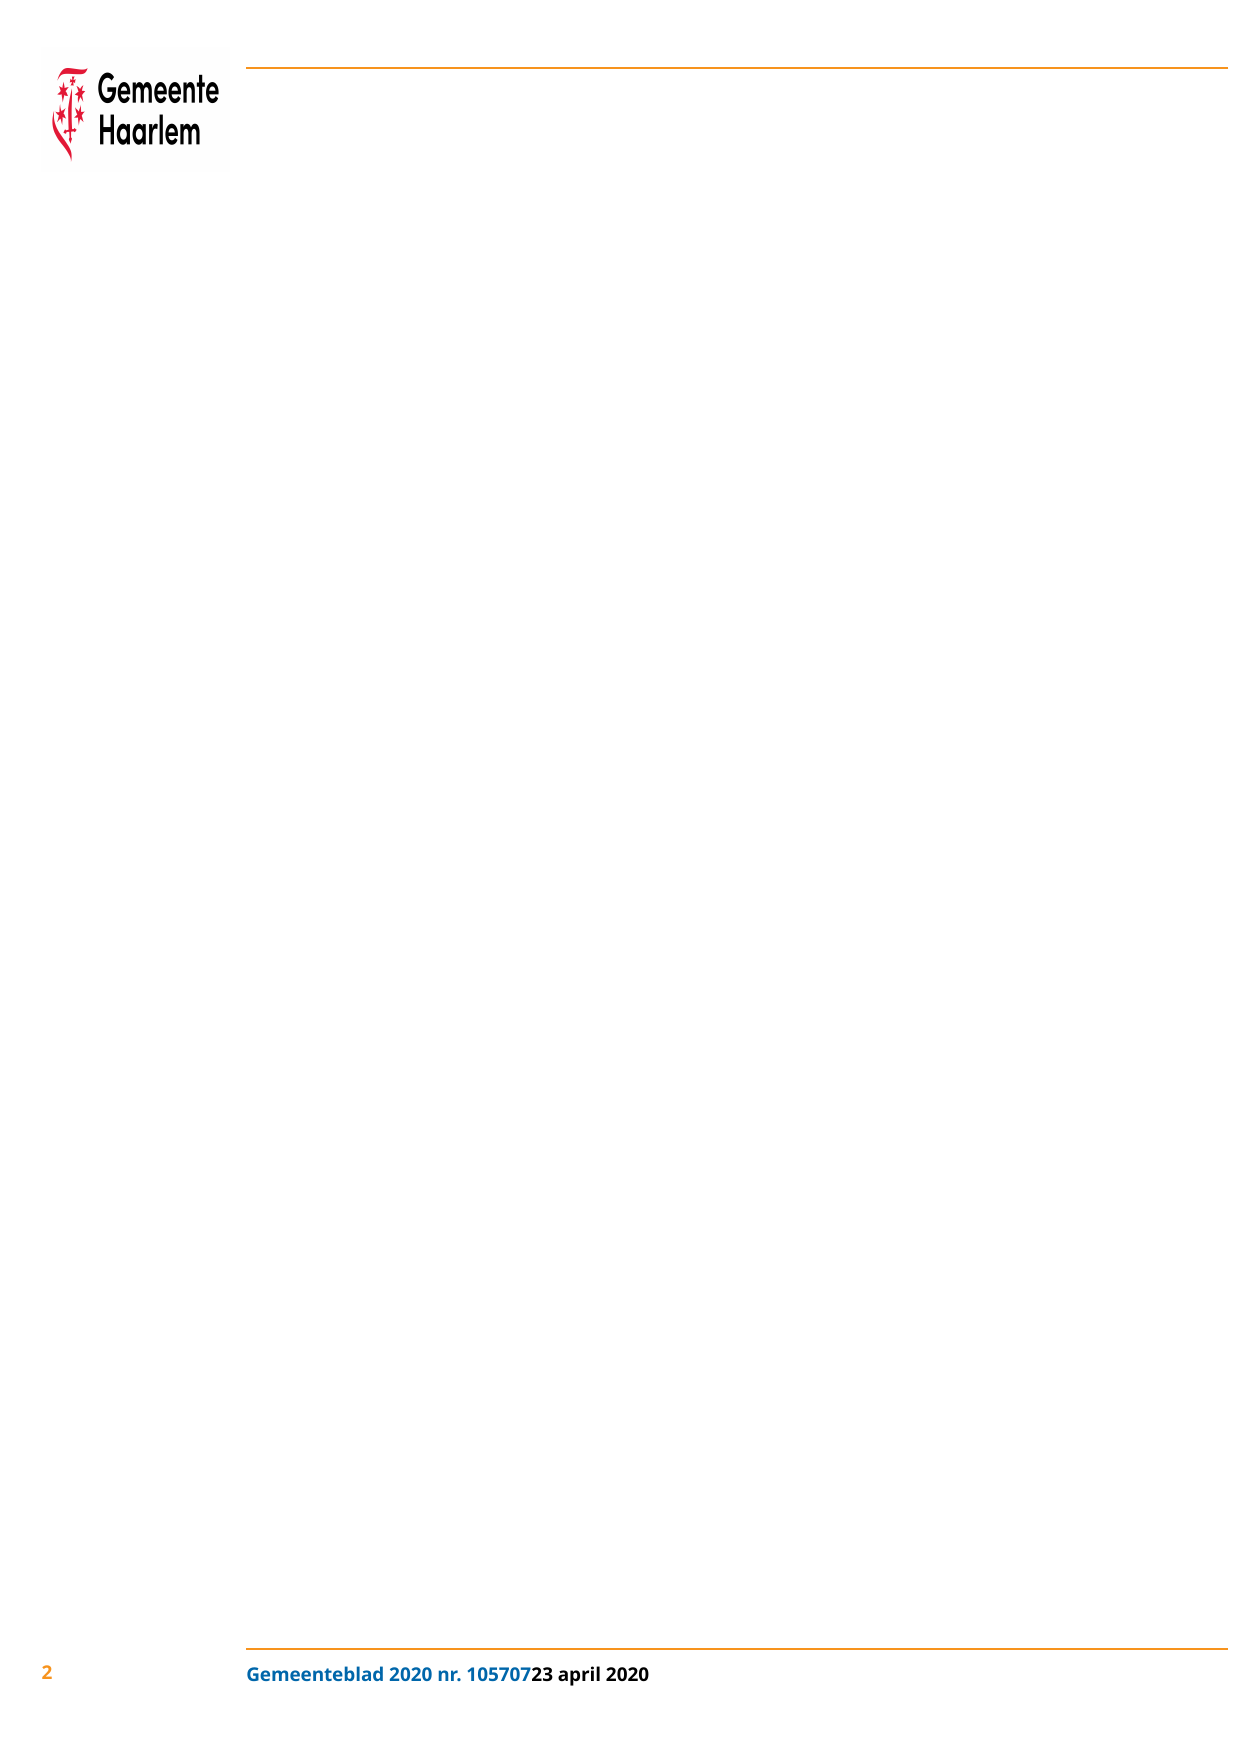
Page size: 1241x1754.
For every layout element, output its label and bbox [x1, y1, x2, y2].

picture [41, 47, 231, 172]
